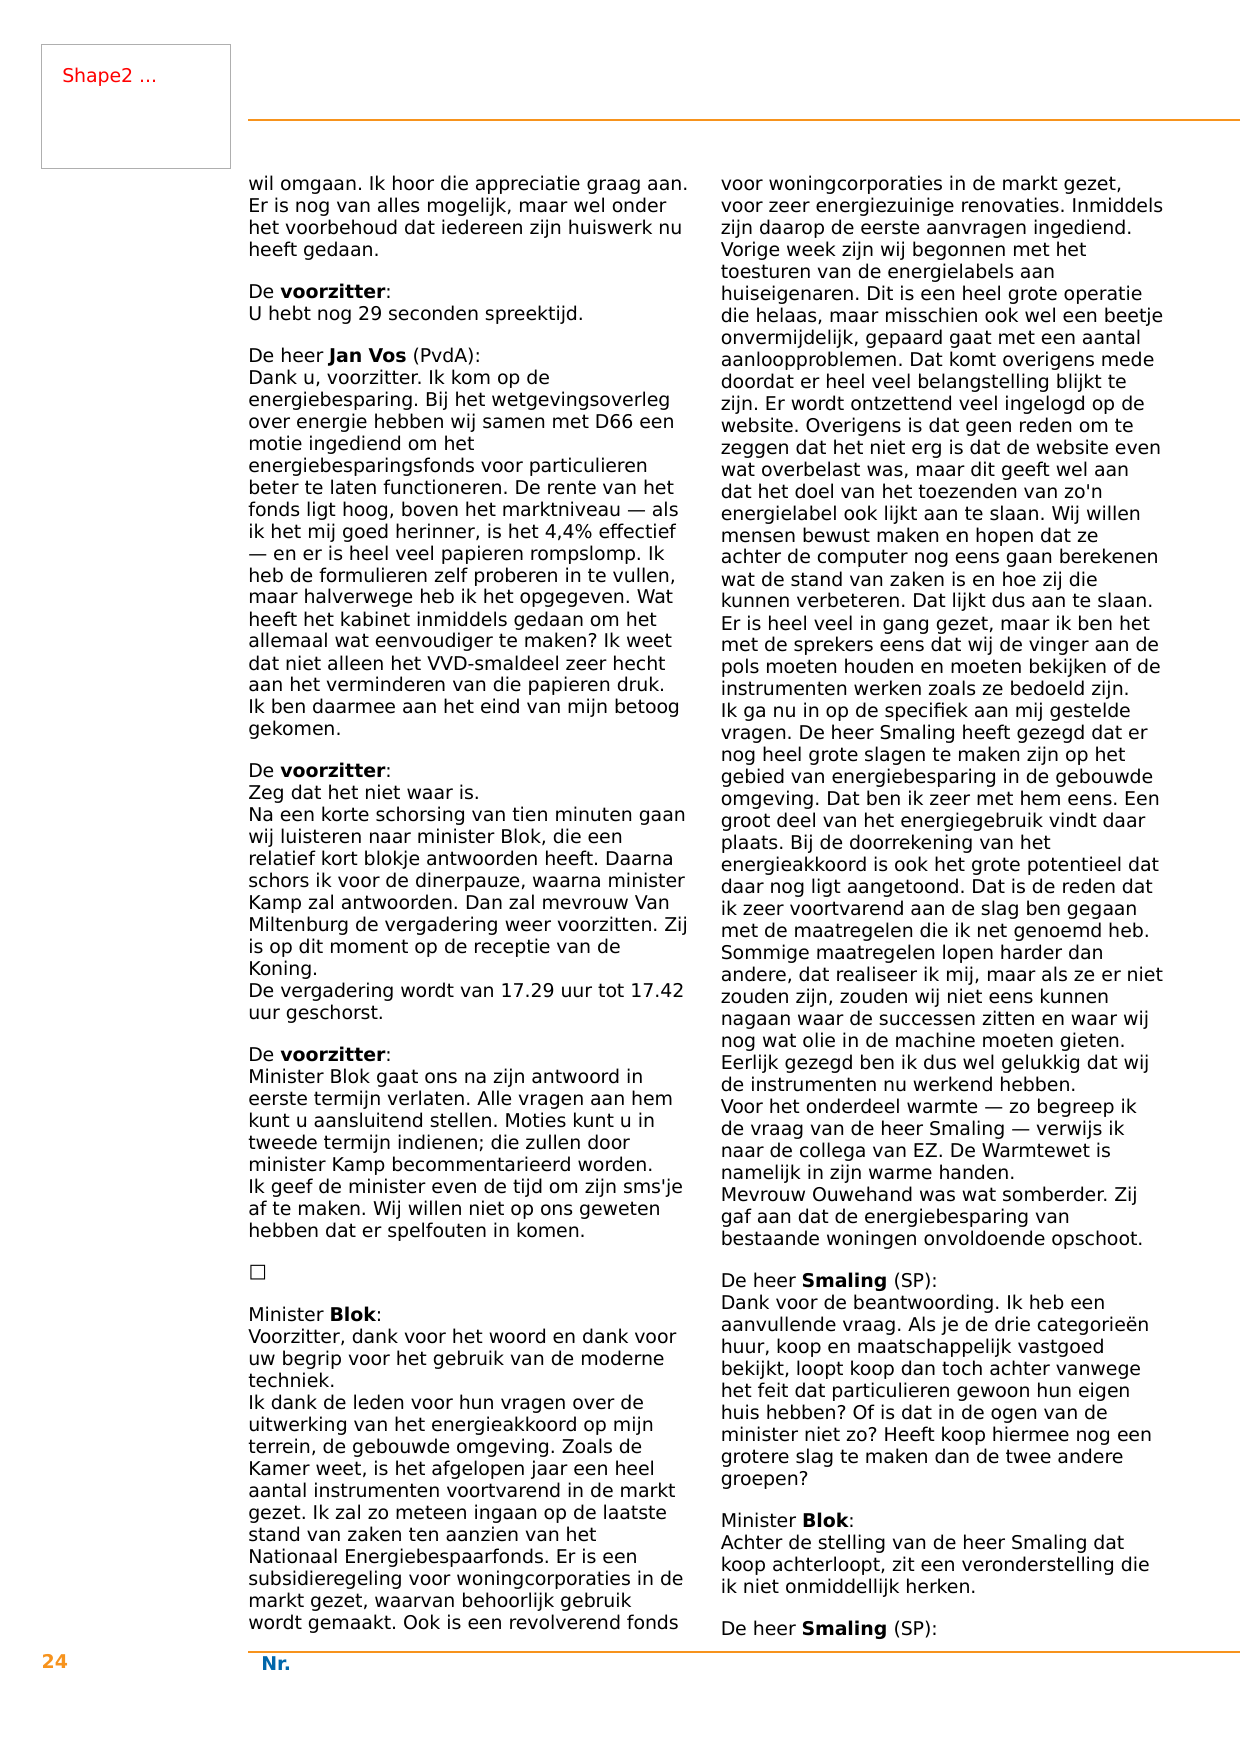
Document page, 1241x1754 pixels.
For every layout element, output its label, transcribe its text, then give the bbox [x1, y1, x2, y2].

text Zeg dat het niet waar is. [248, 782, 691, 804]
text Mevrouw Ouwehand was wat somberder. Zij gaf aan dat de energiebesparing van bestaande woningen onvoldoende opschoot. [721, 1184, 1163, 1250]
text Ik ben daarmee aan het eind van mijn betoog gekomen. [248, 696, 691, 740]
text Dank voor de beantwoording. Ik heb een aanvullende vraag. Als je de drie categorieën huur, koop en maatschappelijk vastgoed bekijkt, loopt koop dan toch achter vanwege het feit dat particulieren gewoon hun eigen huis hebben? Of is dat in de ogen van de minister niet zo? Heeft koop hiermee nog een grotere slag te maken dan de twee andere groepen? [721, 1292, 1163, 1489]
text U hebt nog 29 seconden spreektijd. [248, 303, 691, 325]
text wil omgaan. Ik hoor die appreciatie graag aan. Er is nog van alles mogelijk, maar wel onder het voorbehoud dat iedereen zijn huiswerk nu heeft gedaan. [248, 173, 691, 261]
text De heer Jan Vos (PvdA): [248, 345, 691, 367]
text Voor het onderdeel warmte — zo begreep ik de vraag van de heer Smaling — verwijs ik naar de collega van EZ. De Warmtewet is namelijk in zijn warme handen. [721, 1096, 1163, 1184]
text ⬜ [248, 1262, 691, 1284]
text De voorzitter: [248, 1044, 691, 1066]
text Minister Blok gaat ons na zijn antwoord in eerste termijn verlaten. Alle vragen aan hem kunt u aansluitend stellen. Moties kunt u in tweede termijn indienen; die zullen door minister Kamp becommentarieerd worden. [248, 1066, 691, 1176]
text voor woningcorporaties in de markt gezet, voor zeer energiezuinige renovaties. Inmiddels zijn daarop de eerste aanvragen ingediend. Vorige week zijn wij begonnen met het toesturen van de energielabels aan huiseigenaren. Dit is een heel grote operatie die helaas, maar misschien ook wel een beetje onvermijdelijk, gepaard gaat met een aantal aanloopproblemen. Dat komt overigens mede doordat er heel veel belangstelling blijkt te zijn. Er wordt ontzettend veel ingelogd op de website. Overigens is dat geen reden om te zeggen dat het niet erg is dat de website even wat overbelast was, maar dit geeft wel aan dat het doel van het toezenden van zo'n energielabel ook lijkt aan te slaan. Wij willen mensen bewust maken en hopen dat ze achter de computer nog eens gaan berekenen wat de stand van zaken is en hoe zij die kunnen verbeteren. Dat lijkt dus aan te slaan. Er is heel veel in gang gezet, maar ik ben het met de sprekers eens dat wij de vinger aan de pols moeten houden en moeten bekijken of de instrumenten werken zoals ze bedoeld zijn. [721, 173, 1163, 700]
text De vergadering wordt van 17.29 uur tot 17.42 uur geschorst. [248, 980, 691, 1024]
text Minister Blok: [721, 1509, 1163, 1532]
text Ik geef de minister even de tijd om zijn sms'je af te maken. Wij willen niet op ons geweten hebben dat er spelfouten in komen. [248, 1176, 691, 1242]
text De voorzitter: [248, 760, 691, 782]
text Na een korte schorsing van tien minuten gaan wij luisteren naar minister Blok, die een relatief kort blokje antwoorden heeft. Daarna schors ik voor de dinerpauze, waarna minister Kamp zal antwoorden. Dan zal mevrouw Van Miltenburg de vergadering weer voorzitten. Zij is op dit moment op de receptie van de Koning. [248, 804, 691, 980]
text De voorzitter: [248, 281, 691, 303]
text Achter de stelling van de heer Smaling dat koop achterloopt, zit een veronderstelling die ik niet onmiddellijk herken. [721, 1532, 1163, 1597]
text De heer Smaling (SP): [721, 1617, 1163, 1639]
text Ik ga nu in op de specifiek aan mij gestelde vragen. De heer Smaling heeft gezegd dat er nog heel grote slagen te maken zijn op het gebied van energiebesparing in de gebouwde omgeving. Dat ben ik zeer met hem eens. Een groot deel van het energiegebruik vindt daar plaats. Bij de doorrekening van het energieakkoord is ook het grote potentieel dat daar nog ligt aangetoond. Dat is de reden dat ik zeer voortvarend aan de slag ben gegaan met de maatregelen die ik net genoemd heb. Sommige maatregelen lopen harder dan andere, dat realiseer ik mij, maar als ze er niet zouden zijn, zouden wij niet eens kunnen nagaan waar de successen zitten en waar wij nog wat olie in de machine moeten gieten. Eerlijk gezegd ben ik dus wel gelukkig dat wij de instrumenten nu werkend hebben. [721, 700, 1163, 1096]
text Minister Blok: [248, 1304, 691, 1326]
text Voorzitter, dank voor het woord en dank voor uw begrip voor het gebruik van de moderne techniek. [248, 1326, 691, 1392]
text Ik dank de leden voor hun vragen over de uitwerking van het energieakkoord op mijn terrein, de gebouwde omgeving. Zoals de Kamer weet, is het afgelopen jaar een heel aantal instrumenten voortvarend in de markt gezet. Ik zal zo meteen ingaan op de laatste stand van zaken ten aanzien van het Nationaal Energiebespaarfonds. Er is een subsidieregeling voor woningcorporaties in de markt gezet, waarvan behoorlijk gebruik wordt gemaakt. Ook is een revolverend fonds [248, 1392, 691, 1633]
text Dank u, voorzitter. Ik kom op de energiebesparing. Bij het wetgevingsoverleg over energie hebben wij samen met D66 een motie ingediend om het energiebesparingsfonds voor particulieren beter te laten functioneren. De rente van het fonds ligt hoog, boven het marktniveau — als ik het mij goed herinner, is het 4,4% effectief — en er is heel veel papieren rompslomp. Ik heb de formulieren zelf proberen in te vullen, maar halverwege heb ik het opgegeven. Wat heeft het kabinet inmiddels gedaan om het allemaal wat eenvoudiger te maken? Ik weet dat niet alleen het VVD-smaldeel zeer hecht aan het verminderen van die papieren druk. [248, 367, 691, 696]
text De heer Smaling (SP): [721, 1270, 1163, 1292]
